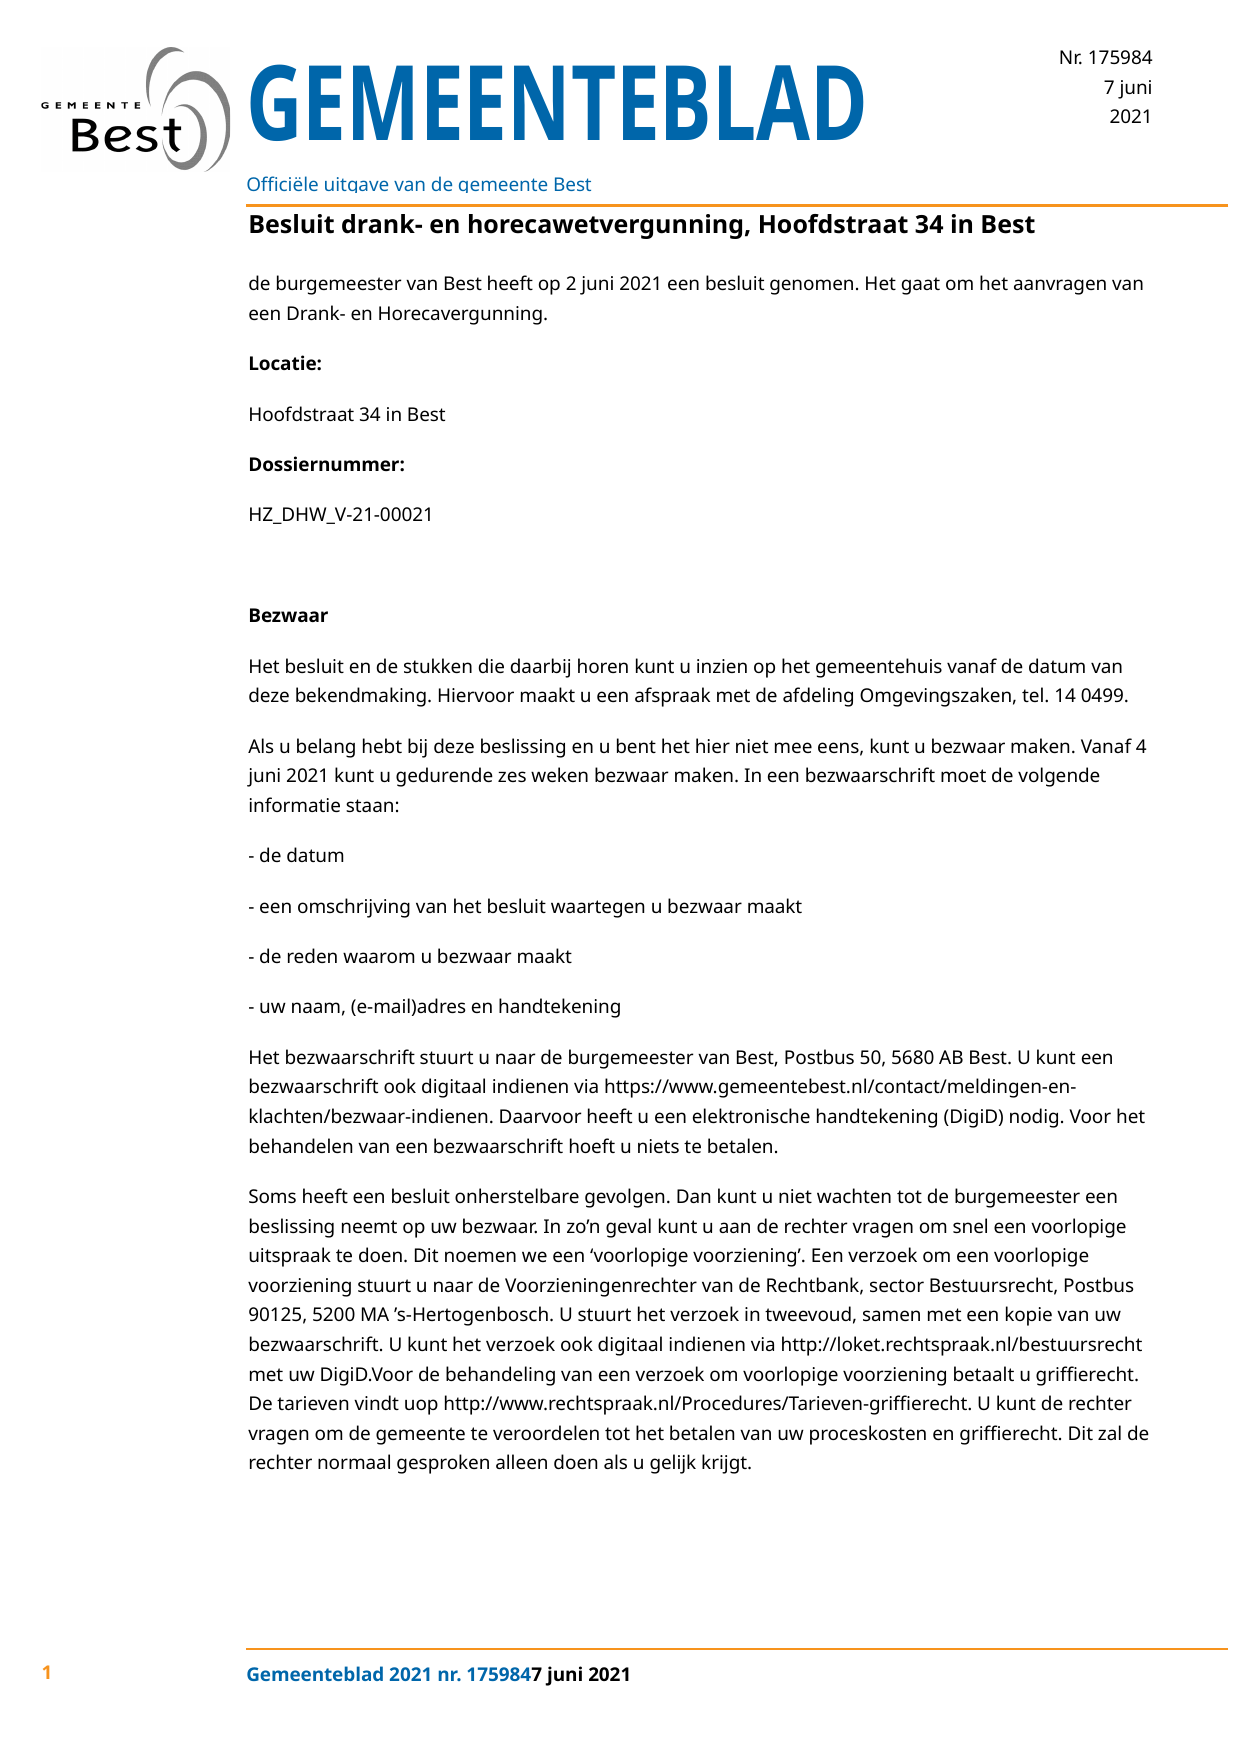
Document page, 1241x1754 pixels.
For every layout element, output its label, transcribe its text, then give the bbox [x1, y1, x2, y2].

text Dossiernummer: [248, 451, 1152, 477]
picture [41, 47, 231, 172]
text - de reden waarom u bezwaar maakt [248, 943, 1152, 969]
text HZ_DHW_V-21-00021 [248, 502, 1152, 527]
text de burgemeester van Best heeft op 2 juni 2021 een besluit genomen. Het gaat om het aanvragen van een Drank- en Horecavergunning. [248, 270, 1152, 326]
text - uw naam, (e-mail)adres en handtekening [248, 994, 1152, 1019]
text Het bezwaarschrift stuurt u naar de burgemeester van Best, Postbus 50, 5680 AB Best. U kunt een bezwaarschrift ook digitaal indienen via https://www.gemeentebest.nl/contact/meldingen-en-klachten/bezwaar-indienen. Daarvoor heeft u een elektronische handtekening (DigiD) nodig. Voor het behandelen van een bezwaarschrift hoeft u niets te betalen. [248, 1044, 1152, 1158]
text Bezwaar [248, 602, 1152, 628]
text Locatie: [248, 350, 1152, 376]
text Hoofdstraat 34 in Best [248, 401, 1152, 426]
text Soms heeft een besluit onherstelbare gevolgen. Dan kunt u niet wachten tot de burgemeester een beslissing neemt op uw bezwaar. In zo’n geval kunt u aan de rechter vragen om snel een voorlopige uitspraak te doen. Dit noemen we een ‘voorlopige voorziening’. Een verzoek om een voorlopige voorziening stuurt u naar de Voorzieningenrechter van de Rechtbank, sector Bestuursrecht, Postbus 90125, 5200 MA ’s-Hertogenbosch. U stuurt het verzoek in tweevoud, samen met een kopie van uw bezwaarschrift. U kunt het verzoek ook digitaal indienen via http://loket.rechtspraak.nl/bestuursrecht met uw DigiD.Voor de behandeling van een verzoek om voorlopige voorziening betaalt u griffierecht. De tarieven vindt uop http://www.rechtspraak.nl/Procedures/Tarieven-griffierecht. U kunt de rechter vragen om de gemeente te veroordelen tot het betalen van uw proceskosten en griffierecht. Dit zal de rechter normaal gesproken alleen doen als u gelijk krijgt. [248, 1183, 1152, 1475]
text Als u belang hebt bij deze beslissing en u bent het hier niet mee eens, kunt u bezwaar maken. Vanaf 4 juni 2021 kunt u gedurende zes weken bezwaar maken. In een bezwaarschrift moet de volgende informatie staan: [248, 733, 1152, 818]
text Besluit drank- en horecawetvergunning, Hoofdstraat 34 in Best [248, 207, 1152, 241]
text - een omschrijving van het besluit waartegen u bezwaar maakt [248, 893, 1152, 918]
text Het besluit en de stukken die daarbij horen kunt u inzien op het gemeentehuis vanaf de datum van deze bekendmaking. Hiervoor maakt u een afspraak met de afdeling Omgevingszaken, tel. 14 0499. [248, 653, 1152, 708]
text - de datum [248, 842, 1152, 868]
